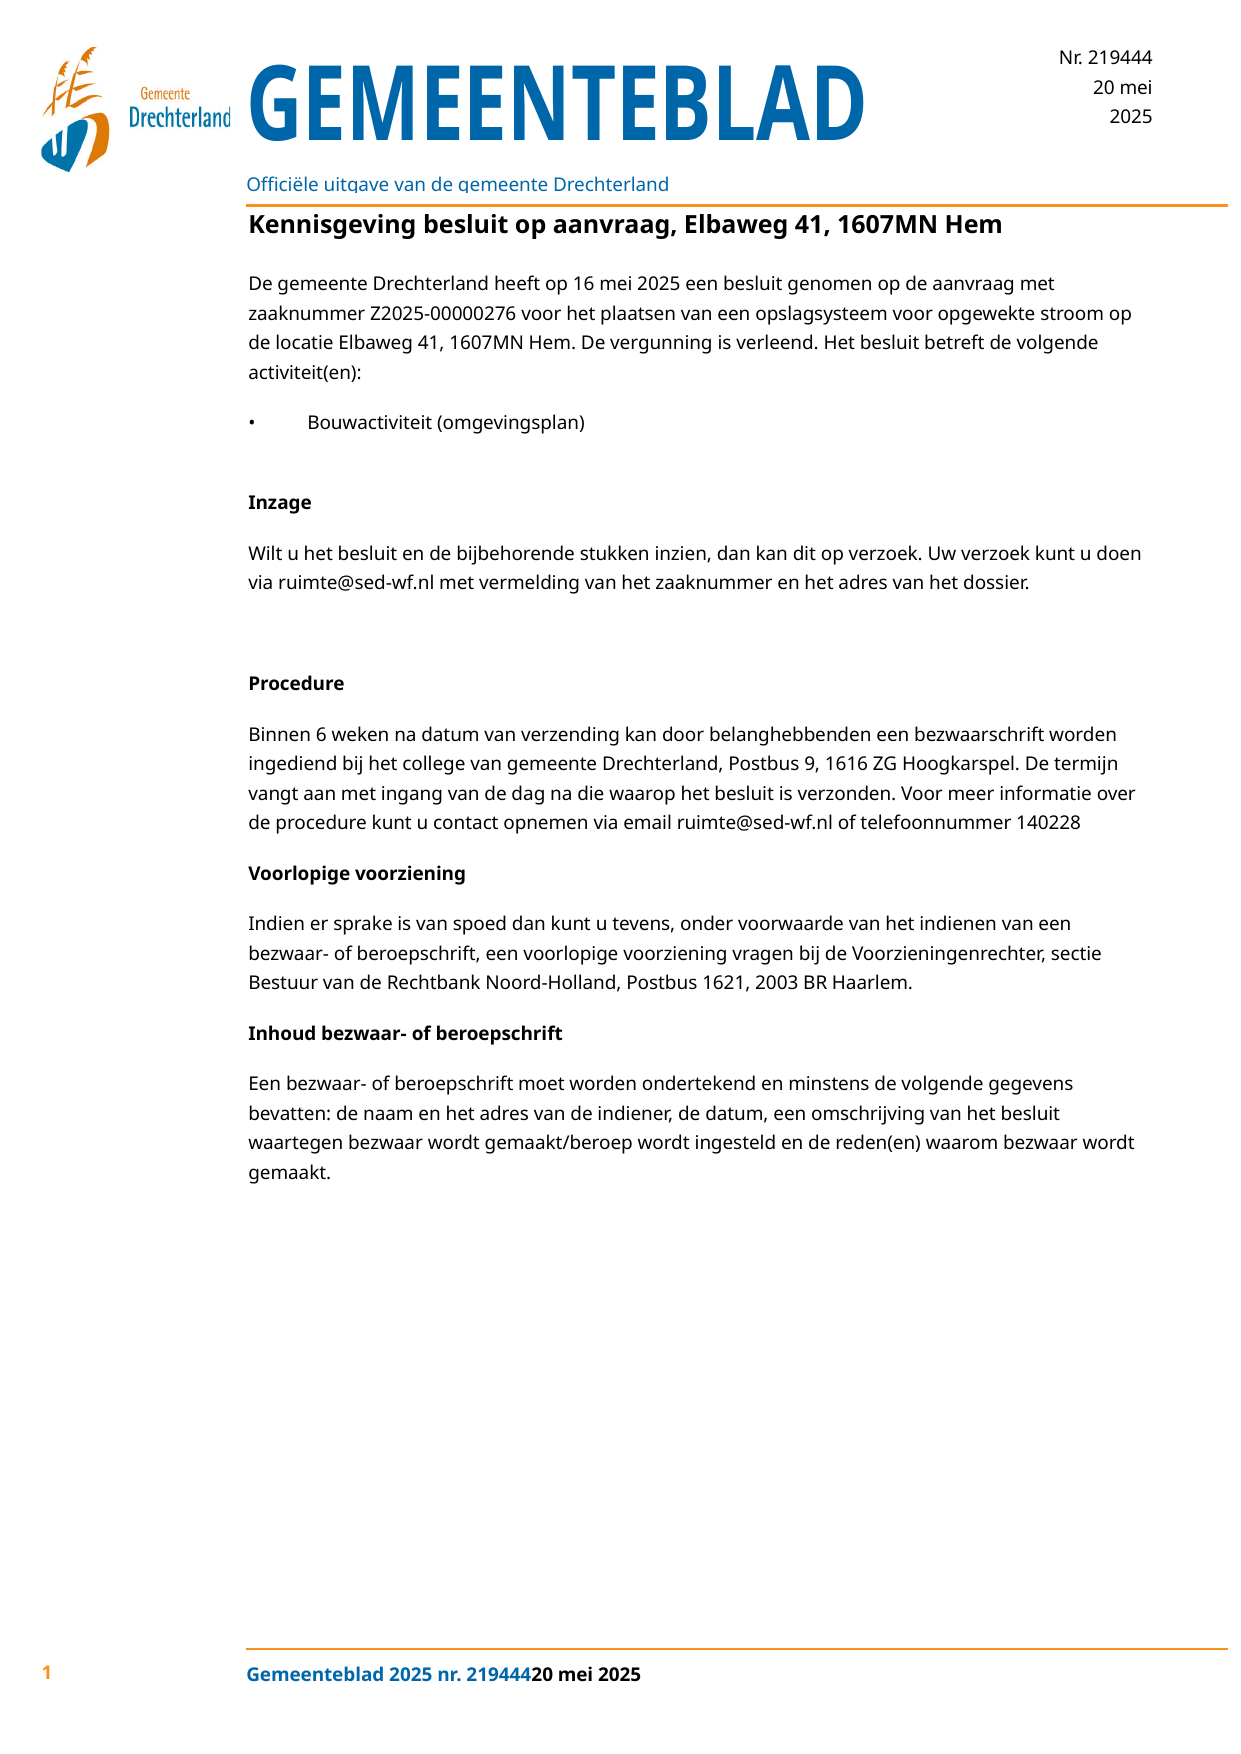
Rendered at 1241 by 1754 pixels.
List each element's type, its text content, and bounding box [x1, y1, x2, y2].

text Indien er sprake is van spoed dan kunt u tevens, onder voorwaarde van het indienen van een bezwaar- of beroepschrift, een voorlopige voorziening vragen bij de Voorzieningenrechter, sectie Bestuur van de Rechtbank Noord-Holland, Postbus 1621, 2003 BR Haarlem. [248, 910, 1152, 995]
text Procedure [248, 670, 1152, 696]
text De gemeente Drechterland heeft op 16 mei 2025 een besluit genomen op de aanvraag met zaaknummer Z2025-00000276 voor het plaatsen van een opslagsysteem voor opgewekte stroom op de locatie Elbaweg 41, 1607MN Hem. De vergunning is verleend. Het besluit betreft de volgende activiteit(en): [248, 270, 1152, 385]
text Wilt u het besluit en de bijbehorende stukken inzien, dan kan dit op verzoek. Uw verzoek kunt u doen via ruimte@sed-wf.nl met vermelding van het zaaknummer en het adres van het dossier. [248, 540, 1152, 595]
list Bouwactiviteit (omgevingsplan) [248, 409, 1152, 435]
text Een bezwaar- of beroepschrift moet worden ondertekend en minstens de volgende gegevens bevatten: de naam en het adres van de indiener, de datum, een omschrijving van het besluit waartegen bezwaar wordt gemaakt/beroep wordt ingesteld en de reden(en) waarom bezwaar wordt gemaakt. [248, 1070, 1152, 1185]
picture [226, 115, 231, 124]
text Voorlopige voorziening [248, 860, 1152, 886]
text Binnen 6 weken na datum van verzending kan door belanghebbenden een bezwaarschrift worden ingediend bij het college van gemeente Drechterland, Postbus 9, 1616 ZG Hoogkarspel. De termijn vangt aan met ingang van de dag na die waarop het besluit is verzonden. Voor meer informatie over de procedure kunt u contact opnemen via email ruimte@sed-wf.nl of telefoonnummer 140228 [248, 721, 1152, 835]
text Inhoud bezwaar- of beroepschrift [248, 1020, 1152, 1046]
text Inzage [248, 489, 1152, 515]
picture [41, 158, 64, 172]
picture [41, 47, 231, 172]
text Kennisgeving besluit op aanvraag, Elbaweg 41, 1607MN Hem [248, 207, 1152, 241]
